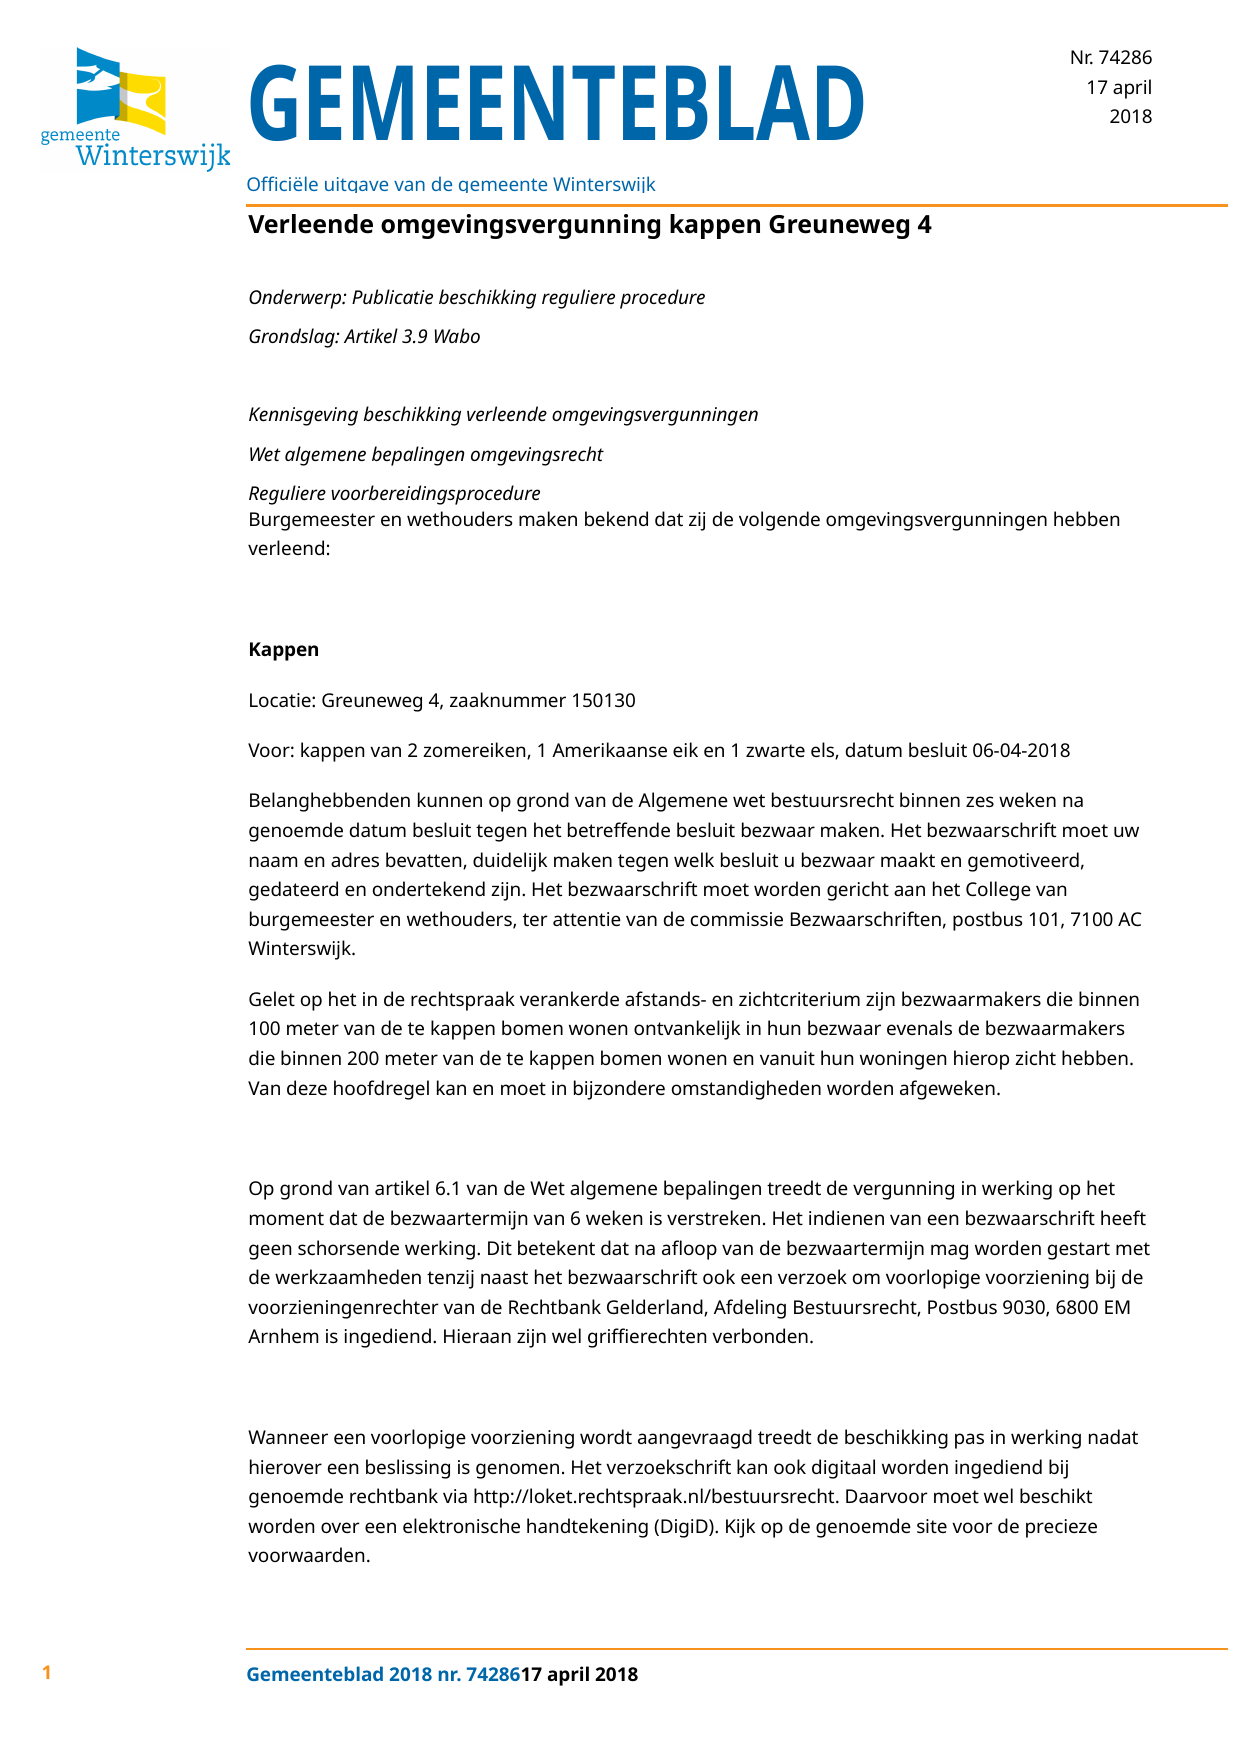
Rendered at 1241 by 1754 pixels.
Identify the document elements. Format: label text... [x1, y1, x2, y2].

text Voor: kappen van 2 zomereiken, 1 Amerikaanse eik en 1 zwarte els, datum besluit 06-04-2018 [248, 737, 1152, 763]
text Onderwerp: Publicatie beschikking reguliere procedure [248, 284, 1152, 309]
text Verleende omgevingsvergunning kappen Greuneweg 4 [248, 207, 1152, 241]
text Kennisgeving beschikking verleende omgevingsvergunningen [248, 402, 1152, 427]
picture [41, 47, 231, 172]
picture [225, 153, 231, 162]
text Wanneer een voorlopige voorziening wordt aangevraagd treedt de beschikking pas in werking nadat hierover een beslissing is genomen. Het verzoekschrift kan ook digitaal worden ingediend bij genoemde rechtbank via http://loket.rechtspraak.nl/bestuursrecht. Daarvoor moet wel beschikt worden over een elektronische handtekening (DigiD). Kijk op de genoemde site voor de precieze voorwaarden. [248, 1424, 1152, 1568]
text Gelet op het in de rechtspraak verankerde afstands- en zichtcriterium zijn bezwaarmakers die binnen 100 meter van de te kappen bomen wonen ontvankelijk in hun bezwaar evenals de bezwaarmakers die binnen 200 meter van de te kappen bomen wonen en vanuit hun woningen hierop zicht hebben. Van deze hoofdregel kan en moet in bijzondere omstandigheden worden afgeweken. [248, 986, 1152, 1100]
text Wet algemene bepalingen omgevingsrecht [248, 441, 1152, 467]
text Op grond van artikel 6.1 van de Wet algemene bepalingen treedt de vergunning in werking op het moment dat de bezwaartermijn van 6 weken is verstreken. Het indienen van een bezwaarschrift heeft geen schorsende werking. Dit betekent dat na afloop van de bezwaartermijn mag worden gestart met de werkzaamheden tenzij naast het bezwaarschrift ook een verzoek om voorlopige voorziening bij de voorzieningenrechter van de Rechtbank Gelderland, Afdeling Bestuursrecht, Postbus 9030, 6800 EM Arnhem is ingediend. Hieraan zijn wel griffierechten verbonden. [248, 1176, 1152, 1349]
text Locatie: Greuneweg 4, zaaknummer 150130 [248, 687, 1152, 712]
text Reguliere voorbereidingsprocedure [248, 480, 1152, 506]
text Grondslag: Artikel 3.9 Wabo [248, 323, 1152, 349]
text Kappen [248, 636, 1152, 662]
text Burgemeester en wethouders maken bekend dat zij de volgende omgevingsvergunningen hebben verleend: [248, 506, 1152, 561]
text Belanghebbenden kunnen op grond van de Algemene wet bestuursrecht binnen zes weken na genoemde datum besluit tegen het betreffende besluit bezwaar maken. Het bezwaarschrift moet uw naam en adres bevatten, duidelijk maken tegen welk besluit u bezwaar maakt en gemotiveerd, gedateerd en ondertekend zijn. Het bezwaarschrift moet worden gericht aan het College van burgemeester en wethouders, ter attentie van de commissie Bezwaarschriften, postbus 101, 7100 AC Winterswijk. [248, 788, 1152, 961]
